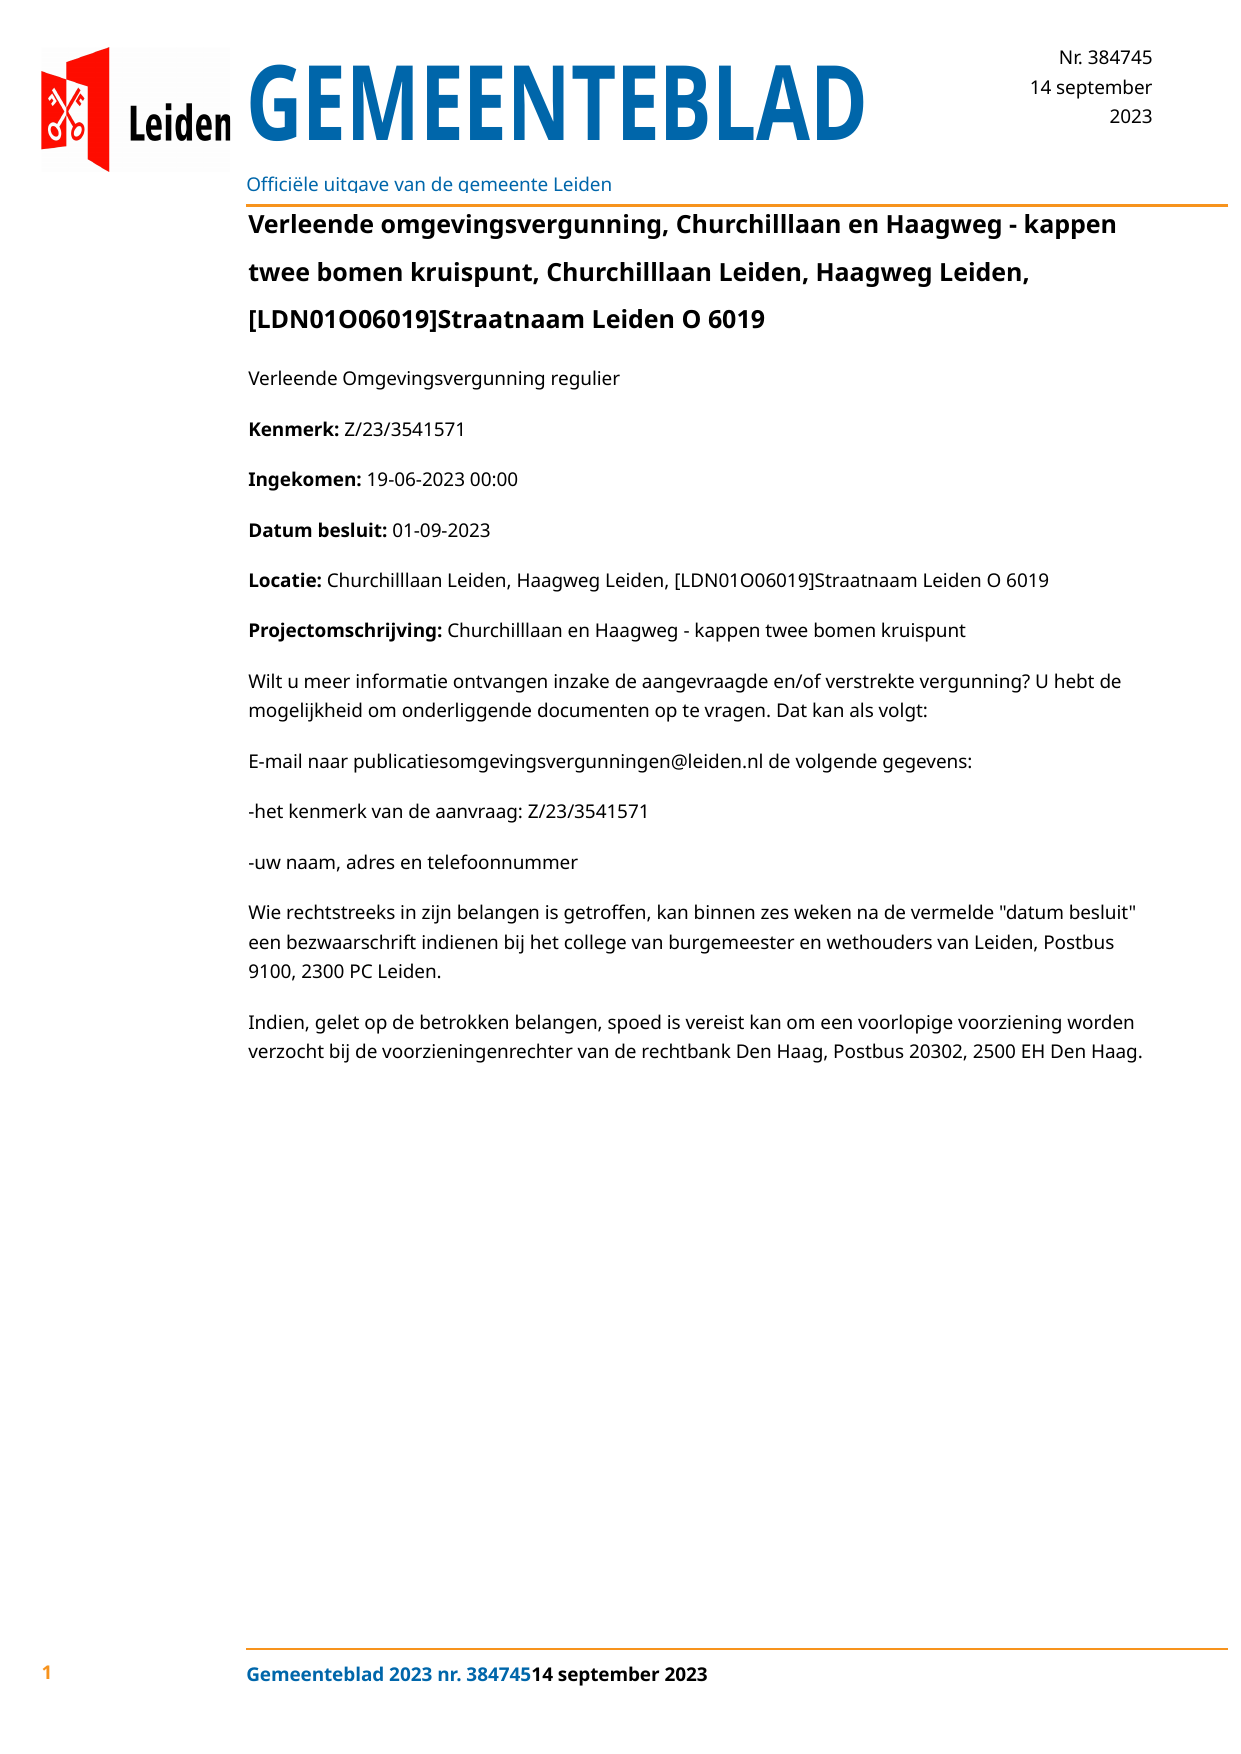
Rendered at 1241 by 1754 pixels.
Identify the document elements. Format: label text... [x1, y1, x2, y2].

text Wilt u meer informatie ontvangen inzake de aangevraagde en/of verstrekte vergunning? U hebt de mogelijkheid om onderliggende documenten op te vragen. Dat kan als volgt: [248, 668, 1152, 723]
text Kenmerk: Z/23/3541571 [248, 416, 1152, 442]
text Indien, gelet op de betrokken belangen, spoed is vereist kan om een voorlopige voorziening worden verzocht bij de voorzieningenrechter van de rechtbank Den Haag, Postbus 20302, 2500 EH Den Haag. [248, 1009, 1152, 1064]
text -uw naam, adres en telefoonnummer [248, 849, 1152, 874]
text -het kenmerk van de aanvraag: Z/23/3541571 [248, 798, 1152, 824]
text Datum besluit: 01-09-2023 [248, 517, 1152, 542]
text Wie rechtstreeks in zijn belangen is getroffen, kan binnen zes weken na de vermelde "datum besluit" een bezwaarschrift indienen bij het college van burgemeester en wethouders van Leiden, Postbus 9100, 2300 PC Leiden. [248, 899, 1152, 984]
text Projectomschrijving: Churchilllaan en Haagweg - kappen twee bomen kruispunt [248, 618, 1152, 643]
text E-mail naar publicatiesomgevingsvergunningen@leiden.nl de volgende gegevens: [248, 748, 1152, 774]
text Locatie: Churchilllaan Leiden, Haagweg Leiden, [LDN01O06019]Straatnaam Leiden O 6019 [248, 567, 1152, 593]
text Ingekomen: 19-06-2023 00:00 [248, 466, 1152, 492]
picture [41, 47, 231, 172]
text Verleende Omgevingsvergunning regulier [248, 366, 1152, 391]
text Verleende omgevingsvergunning, Churchilllaan en Haagweg - kappen twee bomen kruispunt, Churchilllaan Leiden, Haagweg Leiden, [LDN01O06019]Straatnaam Leiden O 6019 [248, 207, 1152, 336]
